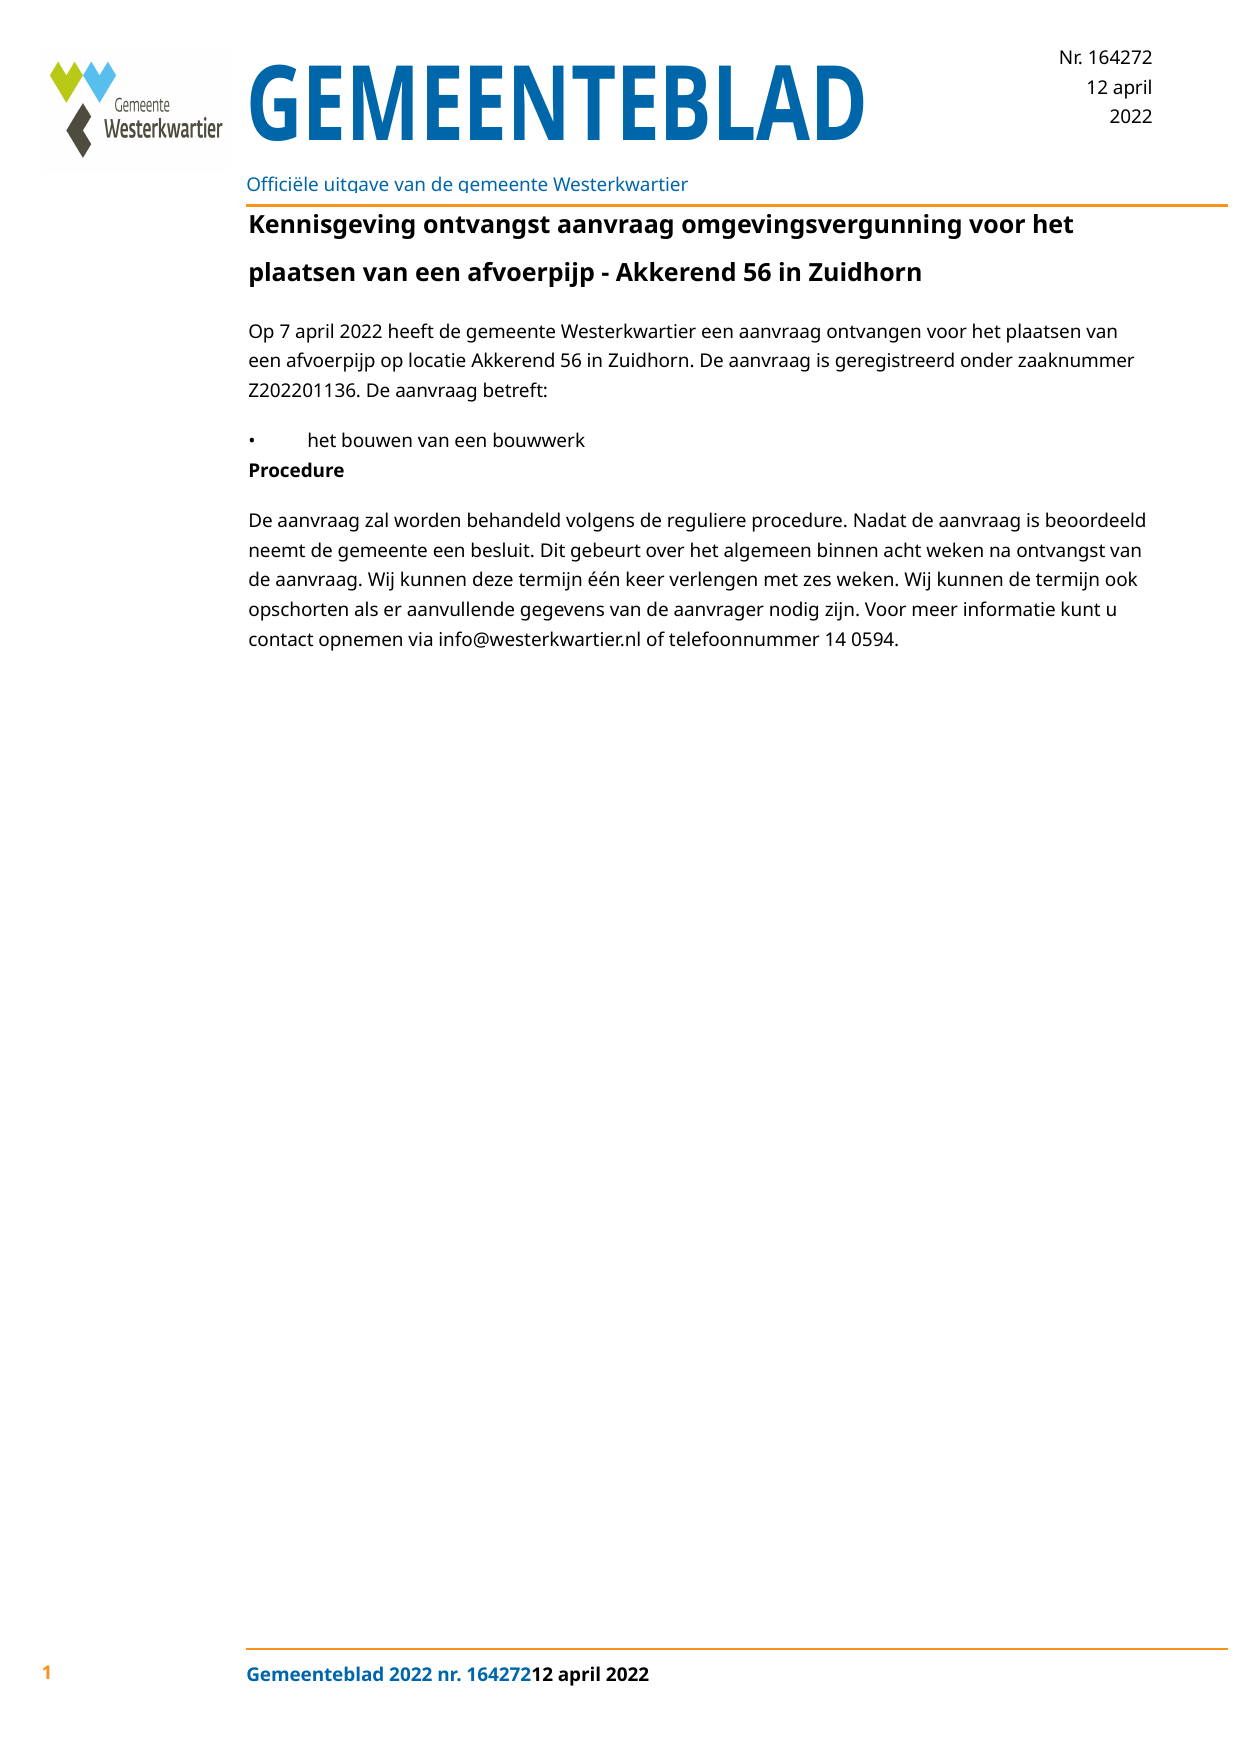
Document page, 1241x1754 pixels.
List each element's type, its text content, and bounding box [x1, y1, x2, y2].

picture [41, 47, 231, 172]
text Procedure [248, 457, 1152, 483]
list het bouwen van een bouwwerk [248, 427, 1152, 453]
text Op 7 april 2022 heeft de gemeente Westerkwartier een aanvraag ontvangen voor het plaatsen van een afvoerpijp op locatie Akkerend 56 in Zuidhorn. De aanvraag is geregistreerd onder zaaknummer Z202201136. De aanvraag betreft: [248, 318, 1152, 403]
text De aanvraag zal worden behandeld volgens de reguliere procedure. Nadat de aanvraag is beoordeeld neemt de gemeente een besluit. Dit gebeurt over het algemeen binnen acht weken na ontvangst van de aanvraag. Wij kunnen deze termijn één keer verlengen met zes weken. Wij kunnen de termijn ook opschorten als er aanvullende gegevens van de aanvrager nodig zijn. Voor meer informatie kunt u contact opnemen via info@westerkwartier.nl of telefoonnummer 14 0594. [248, 507, 1152, 652]
text Kennisgeving ontvangst aanvraag omgevingsvergunning voor het plaatsen van een afvoerpijp - Akkerend 56 in Zuidhorn [248, 207, 1152, 288]
